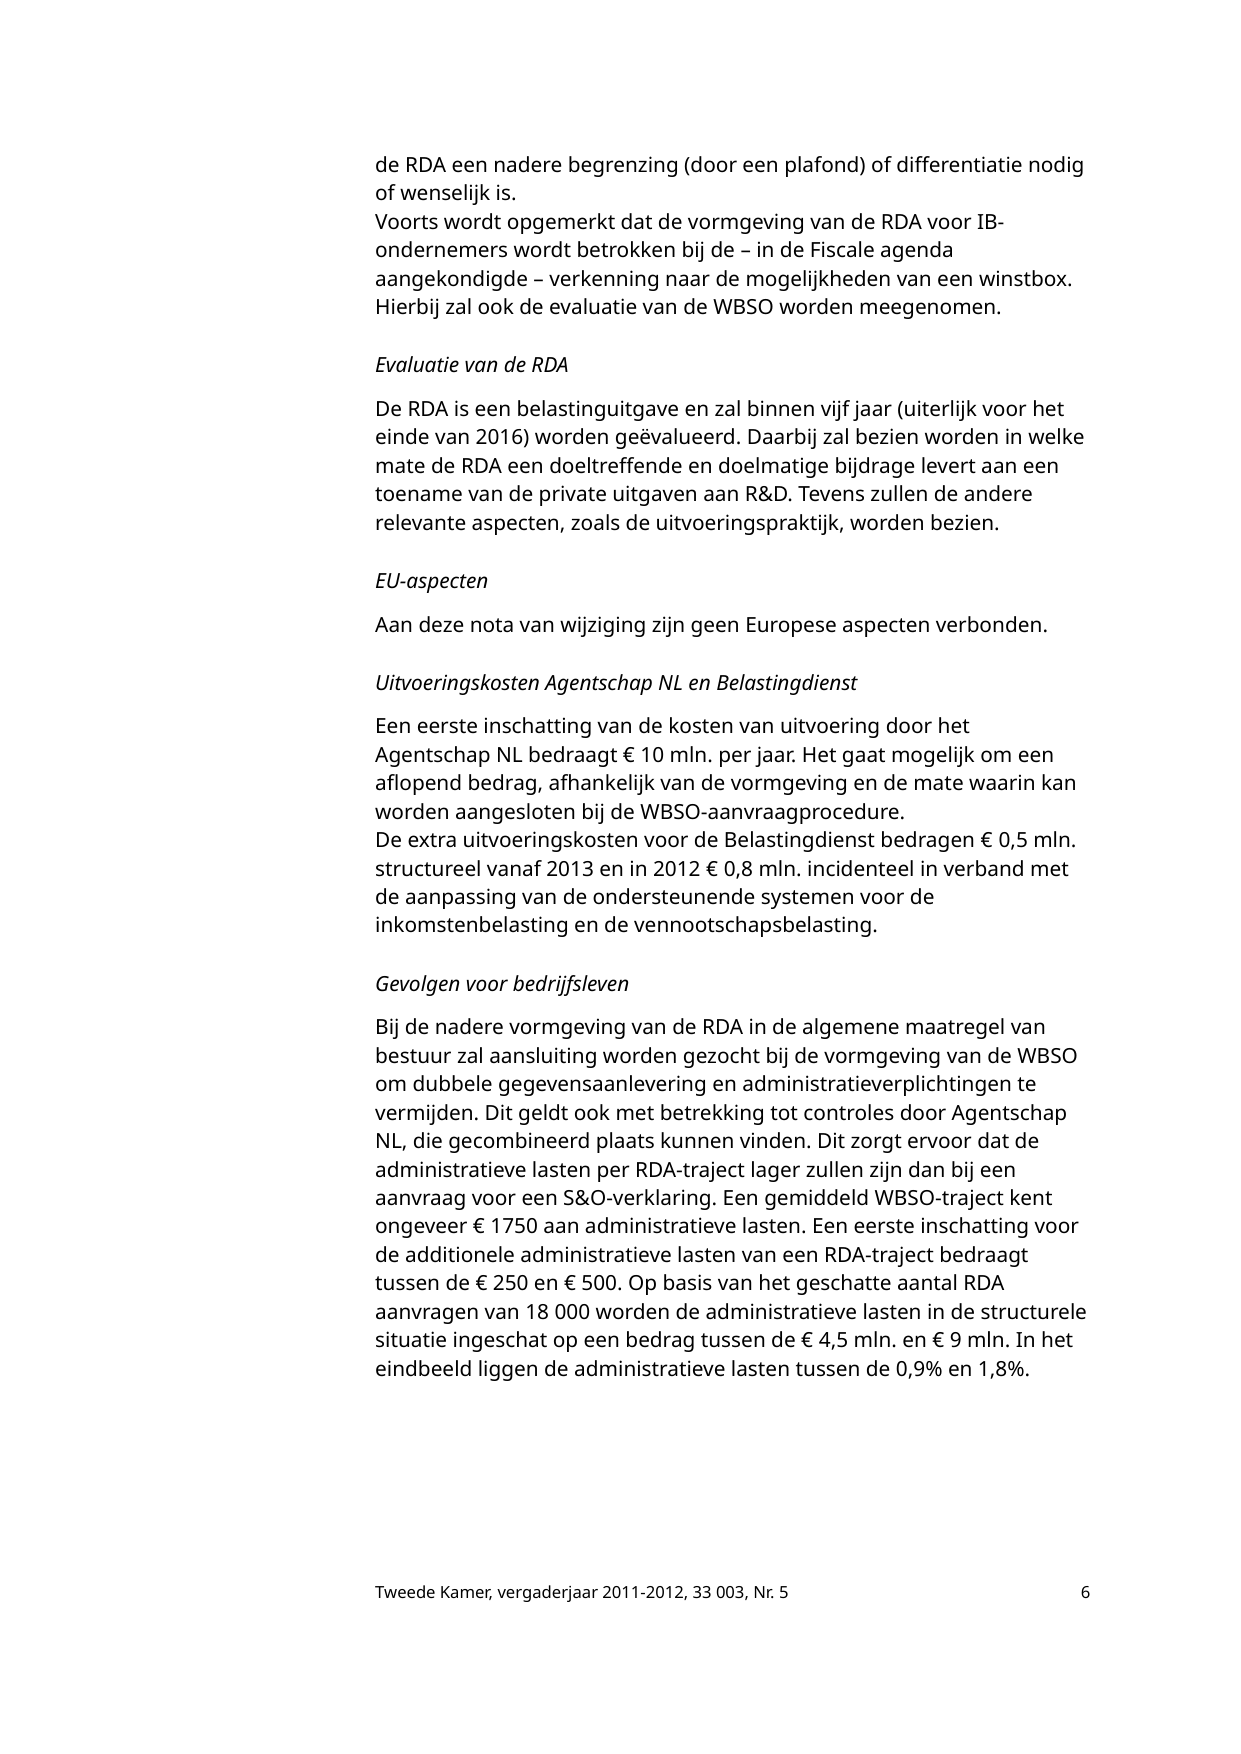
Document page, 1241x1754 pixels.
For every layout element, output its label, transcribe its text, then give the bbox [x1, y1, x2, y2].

text de RDA een nadere begrenzing (door een plafond) of differentiatie nodig of wenselijk is. [375, 150, 1090, 207]
text Uitvoeringskosten Agentschap NL en Belastingdienst [375, 668, 1090, 697]
text Voorts wordt opgemerkt dat de vormgeving van de RDA voor IB-ondernemers wordt betrokken bij de – in de Fiscale agenda aangekondigde – verkenning naar de mogelijkheden van een winstbox. Hierbij zal ook de evaluatie van de WBSO worden meegenomen. [375, 207, 1090, 321]
text Gevolgen voor bedrijfsleven [375, 969, 1090, 997]
text De extra uitvoeringskosten voor de Belastingdienst bedragen € 0,5 mln. structureel vanaf 2013 en in 2012 € 0,8 mln. incidenteel in verband met de aanpassing van de ondersteunende systemen voor de inkomstenbelasting en de vennootschapsbelasting. [375, 825, 1090, 939]
text EU-aspecten [375, 566, 1090, 595]
text Een eerste inschatting van de kosten van uitvoering door het Agentschap NL bedraagt € 10 mln. per jaar. Het gaat mogelijk om een aflopend bedrag, afhankelijk van de vormgeving en de mate waarin kan worden aangesloten bij de WBSO-aanvraagprocedure. [375, 712, 1090, 825]
text Aan deze nota van wijziging zijn geen Europese aspecten verbonden. [375, 610, 1090, 638]
text Bij de nadere vormgeving van de RDA in de algemene maatregel van bestuur zal aansluiting worden gezocht bij de vormgeving van de WBSO om dubbele gegevensaanlevering en administratieverplichtingen te vermijden. Dit geldt ook met betrekking tot controles door Agentschap NL, die gecombineerd plaats kunnen vinden. Dit zorgt ervoor dat de administratieve lasten per RDA-traject lager zullen zijn dan bij een aanvraag voor een S&O-verklaring. Een gemiddeld WBSO-traject kent ongeveer € 1750 aan administratieve lasten. Een eerste inschatting voor de additionele administratieve lasten van een RDA-traject bedraagt tussen de € 250 en € 500. Op basis van het geschatte aantal RDA aanvragen van 18 000 worden de administratieve lasten in de structurele situatie ingeschat op een bedrag tussen de € 4,5 mln. en € 9 mln. In het eindbeeld liggen de administratieve lasten tussen de 0,9% en 1,8%. [375, 1012, 1090, 1382]
text De RDA is een belastinguitgave en zal binnen vijf jaar (uiterlijk voor het einde van 2016) worden geëvalueerd. Daarbij zal bezien worden in welke mate de RDA een doeltreffende en doelmatige bijdrage levert aan een toename van de private uitgaven aan R&D. Tevens zullen de andere relevante aspecten, zoals de uitvoeringspraktijk, worden bezien. [375, 394, 1090, 536]
text Evaluatie van de RDA [375, 351, 1090, 379]
